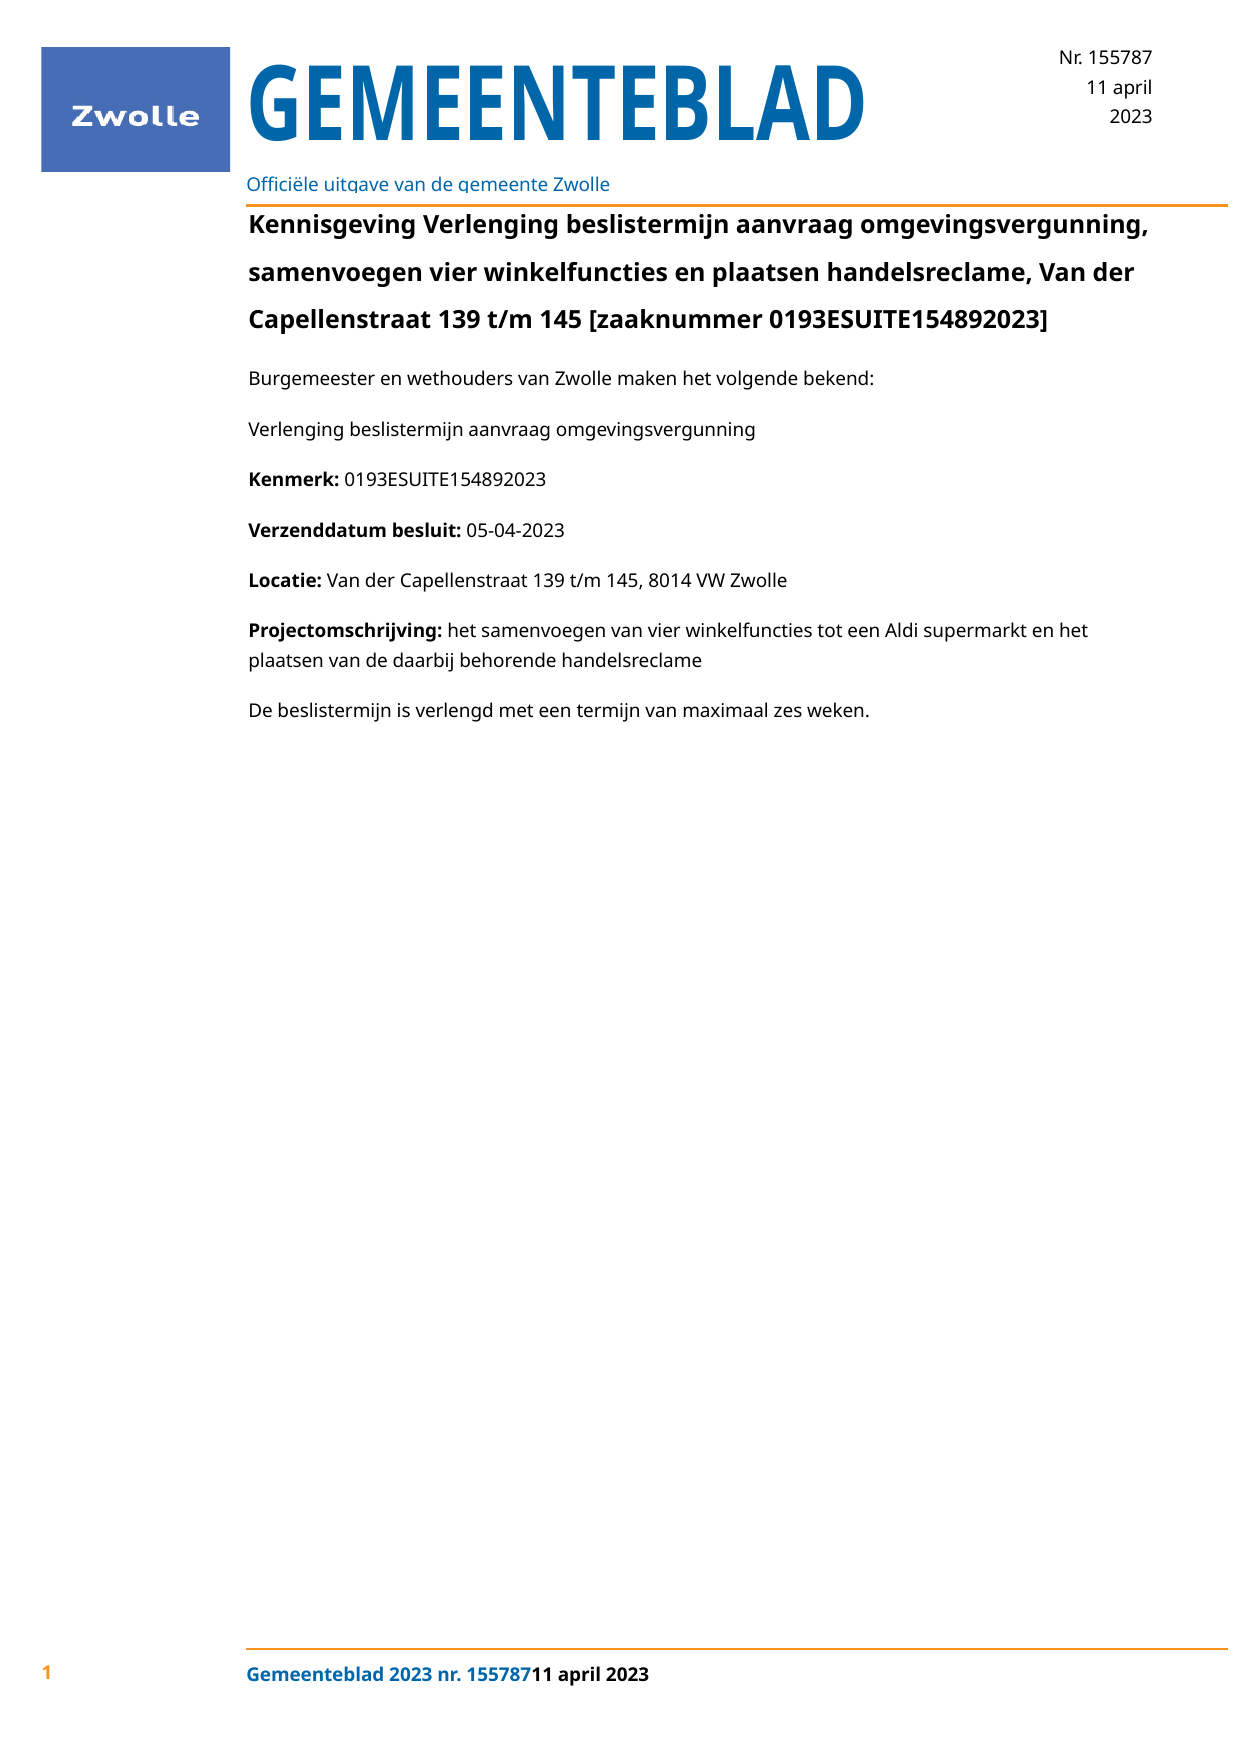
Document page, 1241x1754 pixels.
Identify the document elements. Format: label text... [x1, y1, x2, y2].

text Verzenddatum besluit: 05-04-2023 [248, 517, 1152, 542]
picture [41, 47, 231, 172]
text Verlenging beslistermijn aanvraag omgevingsvergunning [248, 416, 1152, 442]
text Burgemeester en wethouders van Zwolle maken het volgende bekend: [248, 366, 1152, 391]
text Kenmerk: 0193ESUITE154892023 [248, 466, 1152, 492]
text Kennisgeving Verlenging beslistermijn aanvraag omgevingsvergunning, samenvoegen vier winkelfuncties en plaatsen handelsreclame, Van der Capellenstraat 139 t/m 145 [zaaknummer 0193ESUITE154892023] [248, 207, 1152, 336]
text De beslistermijn is verlengd met een termijn van maximaal zes weken. [248, 698, 1152, 723]
text Projectomschrijving: het samenvoegen van vier winkelfuncties tot een Aldi supermarkt en het plaatsen van de daarbij behorende handelsreclame [248, 618, 1152, 673]
text Locatie: Van der Capellenstraat 139 t/m 145, 8014 VW Zwolle [248, 567, 1152, 593]
